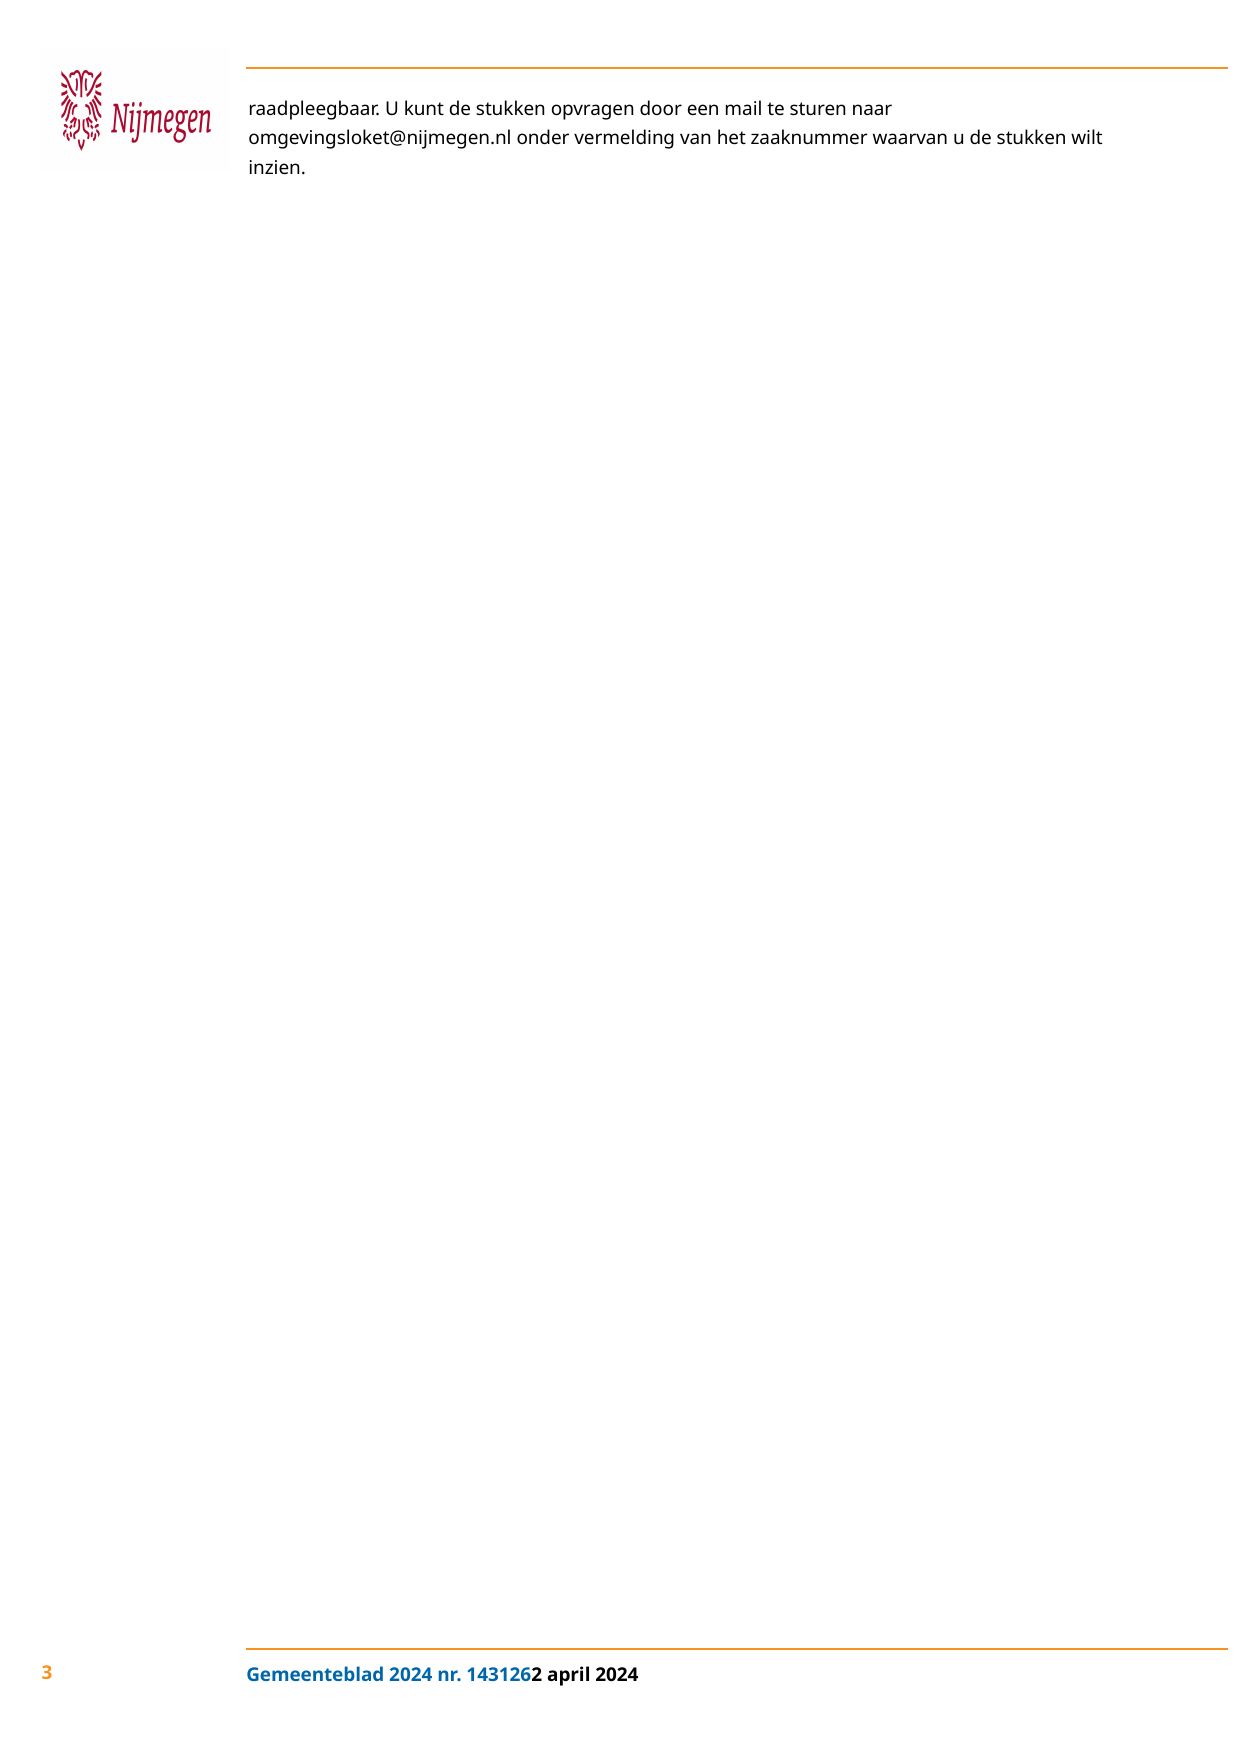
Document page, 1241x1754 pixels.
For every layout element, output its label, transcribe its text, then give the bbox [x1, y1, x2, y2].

text raadpleegbaar. U kunt de stukken opvragen door een mail te sturen naar omgevingsloket@nijmegen.nl onder vermelding van het zaaknummer waarvan u de stukken wilt inzien. [248, 95, 1152, 180]
picture [41, 47, 231, 172]
